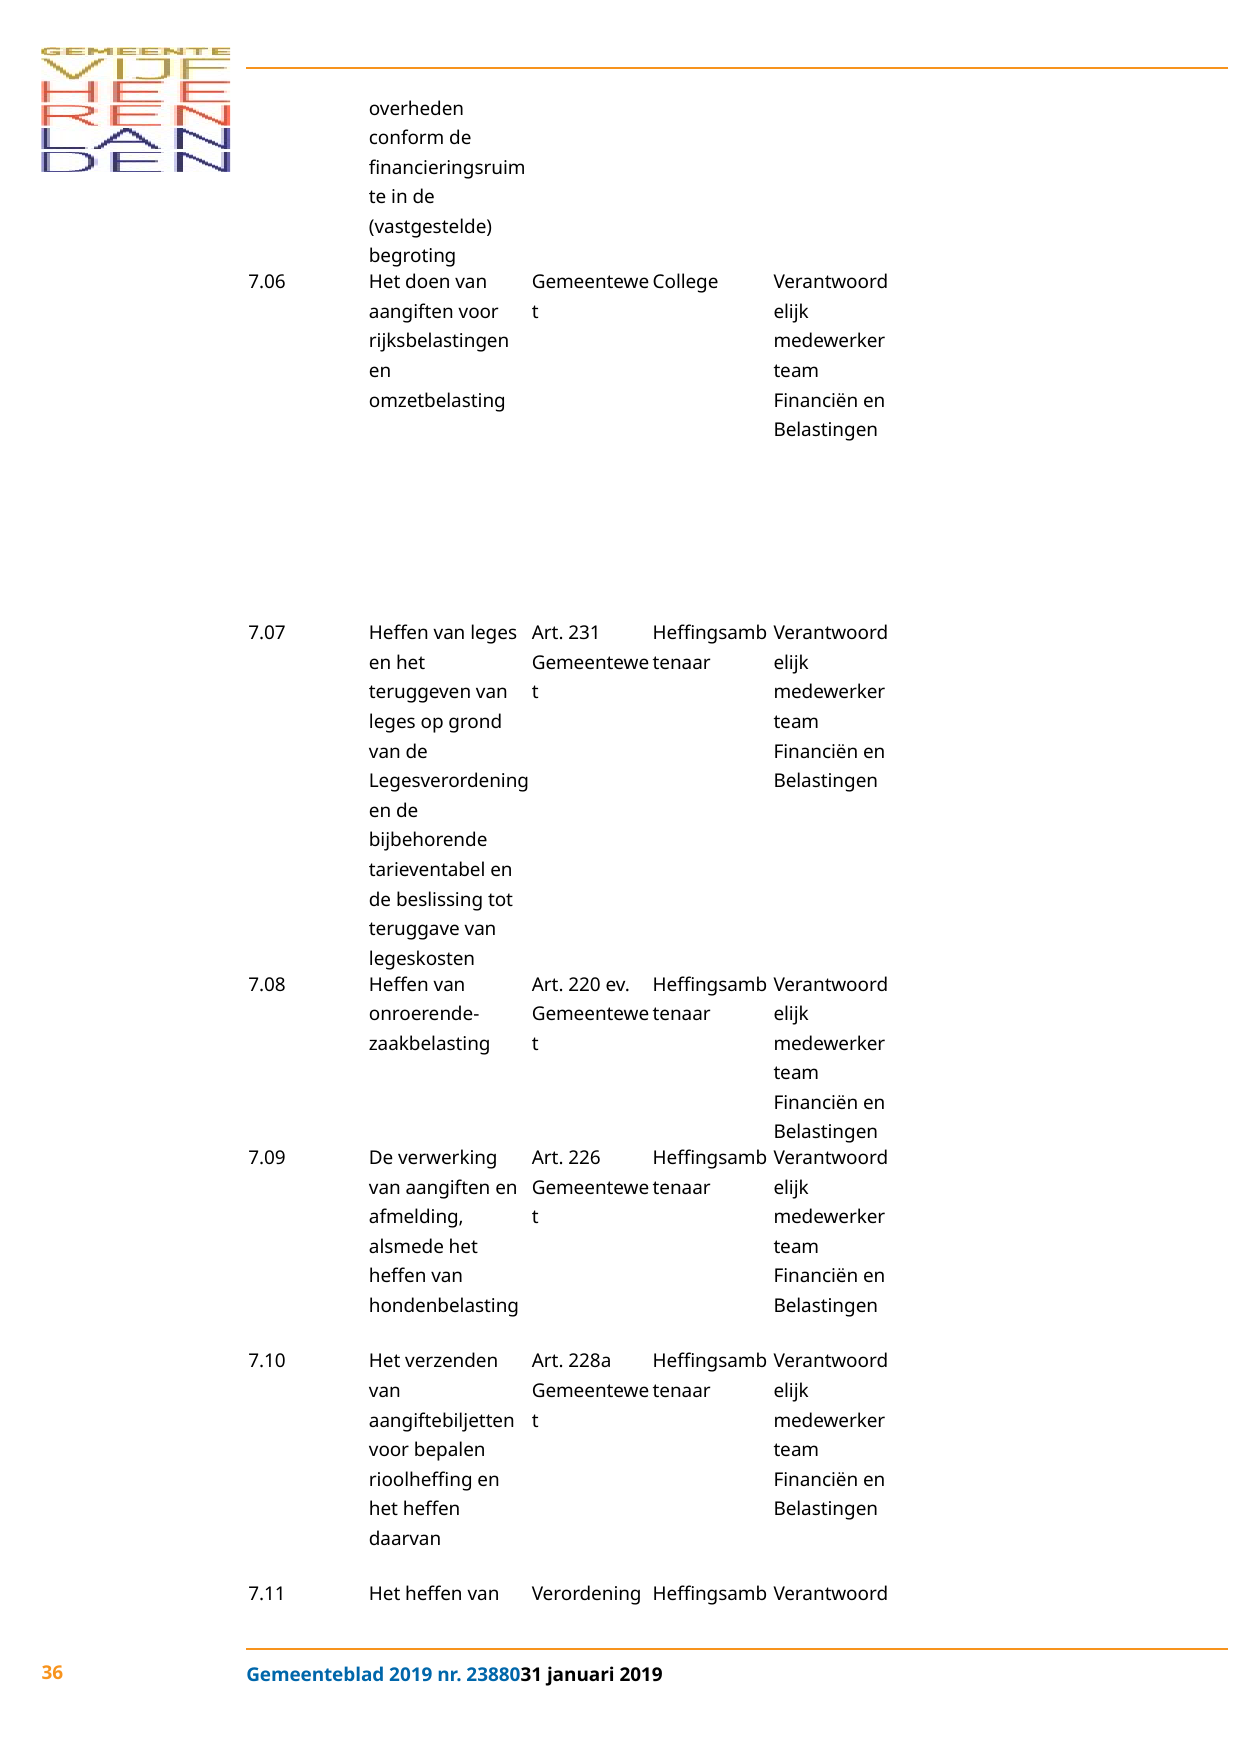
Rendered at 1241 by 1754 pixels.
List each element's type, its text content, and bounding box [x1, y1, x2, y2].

table_cell Verantwoordelijk medewerker team Financiën en Belastingen [773, 1144, 894, 1348]
table_cell 7.10 [248, 1348, 369, 1580]
table_cell Verantwoordelijk medewerker team Financiën en Belastingen [773, 269, 894, 619]
table_cell Verantwoordelijk medewerker team Financiën en Belastingen [773, 620, 894, 971]
table_cell [532, 95, 652, 268]
table_cell [773, 95, 894, 268]
table_cell [894, 269, 1015, 619]
table_cell [1015, 971, 1152, 1144]
table_cell College [653, 269, 773, 619]
table_cell [1015, 1144, 1152, 1348]
table_cell [1015, 1348, 1152, 1580]
table_cell Verantwoordelijk medewerker team Financiën en Belastingen [773, 971, 894, 1144]
table_cell [894, 620, 1015, 971]
table_cell [248, 95, 369, 268]
table_cell De verwerking van aangiften en afmelding, alsmede het heffen van hondenbelasting [369, 1144, 532, 1348]
table_cell [894, 971, 1015, 1144]
table_cell [894, 1348, 1015, 1580]
table_cell Art. 231 Gemeentewet [532, 620, 652, 971]
table_cell 7.06 [248, 269, 369, 619]
table_cell Heffen van leges en het teruggeven van leges op grond van de Legesverordening en de bijbehorende tarieventabel en de beslissing tot teruggave van legeskosten [369, 620, 532, 971]
table_cell [894, 1580, 1015, 1606]
table_cell 7.11 [248, 1580, 369, 1606]
table_cell Heffen van onroerende-zaakbelasting [369, 971, 532, 1144]
table_cell Heffingsambtenaar [653, 971, 773, 1144]
table_cell Het verzenden van aangiftebiljetten voor bepalen rioolheffing en het heffen daarvan [369, 1348, 532, 1580]
table_cell [1015, 620, 1152, 971]
table_cell [894, 1144, 1015, 1348]
table_cell [1015, 1580, 1152, 1606]
table_cell Verantwoord [773, 1580, 894, 1606]
table_cell [1015, 269, 1152, 619]
table_cell Heffingsamb [653, 1580, 773, 1606]
table_cell Het doen van aangiften voor rijksbelastingen en omzetbelasting [369, 269, 532, 619]
table_cell [653, 95, 773, 268]
table_cell Verordening [532, 1580, 652, 1606]
table_cell overheden conform de financieringsruimte in de (vastgestelde) begroting [369, 95, 532, 268]
table_cell 7.09 [248, 1144, 369, 1348]
table_cell Gemeentewet [532, 269, 652, 619]
table_cell [1015, 95, 1152, 268]
table_cell Art. 220 ev. Gemeentewet [532, 971, 652, 1144]
table_cell Heffingsambtenaar [653, 1348, 773, 1580]
table_cell Art. 226 Gemeentewet [532, 1144, 652, 1348]
picture [41, 47, 231, 172]
table_cell 7.07 [248, 620, 369, 971]
table_cell Art. 228a Gemeentewet [532, 1348, 652, 1580]
table_cell Heffingsambtenaar [653, 620, 773, 971]
table_cell Verantwoordelijk medewerker team Financiën en Belastingen [773, 1348, 894, 1580]
table_cell [894, 95, 1015, 268]
table_cell Het heffen van [369, 1580, 532, 1606]
table_cell 7.08 [248, 971, 369, 1144]
table_cell Heffingsambtenaar [653, 1144, 773, 1348]
